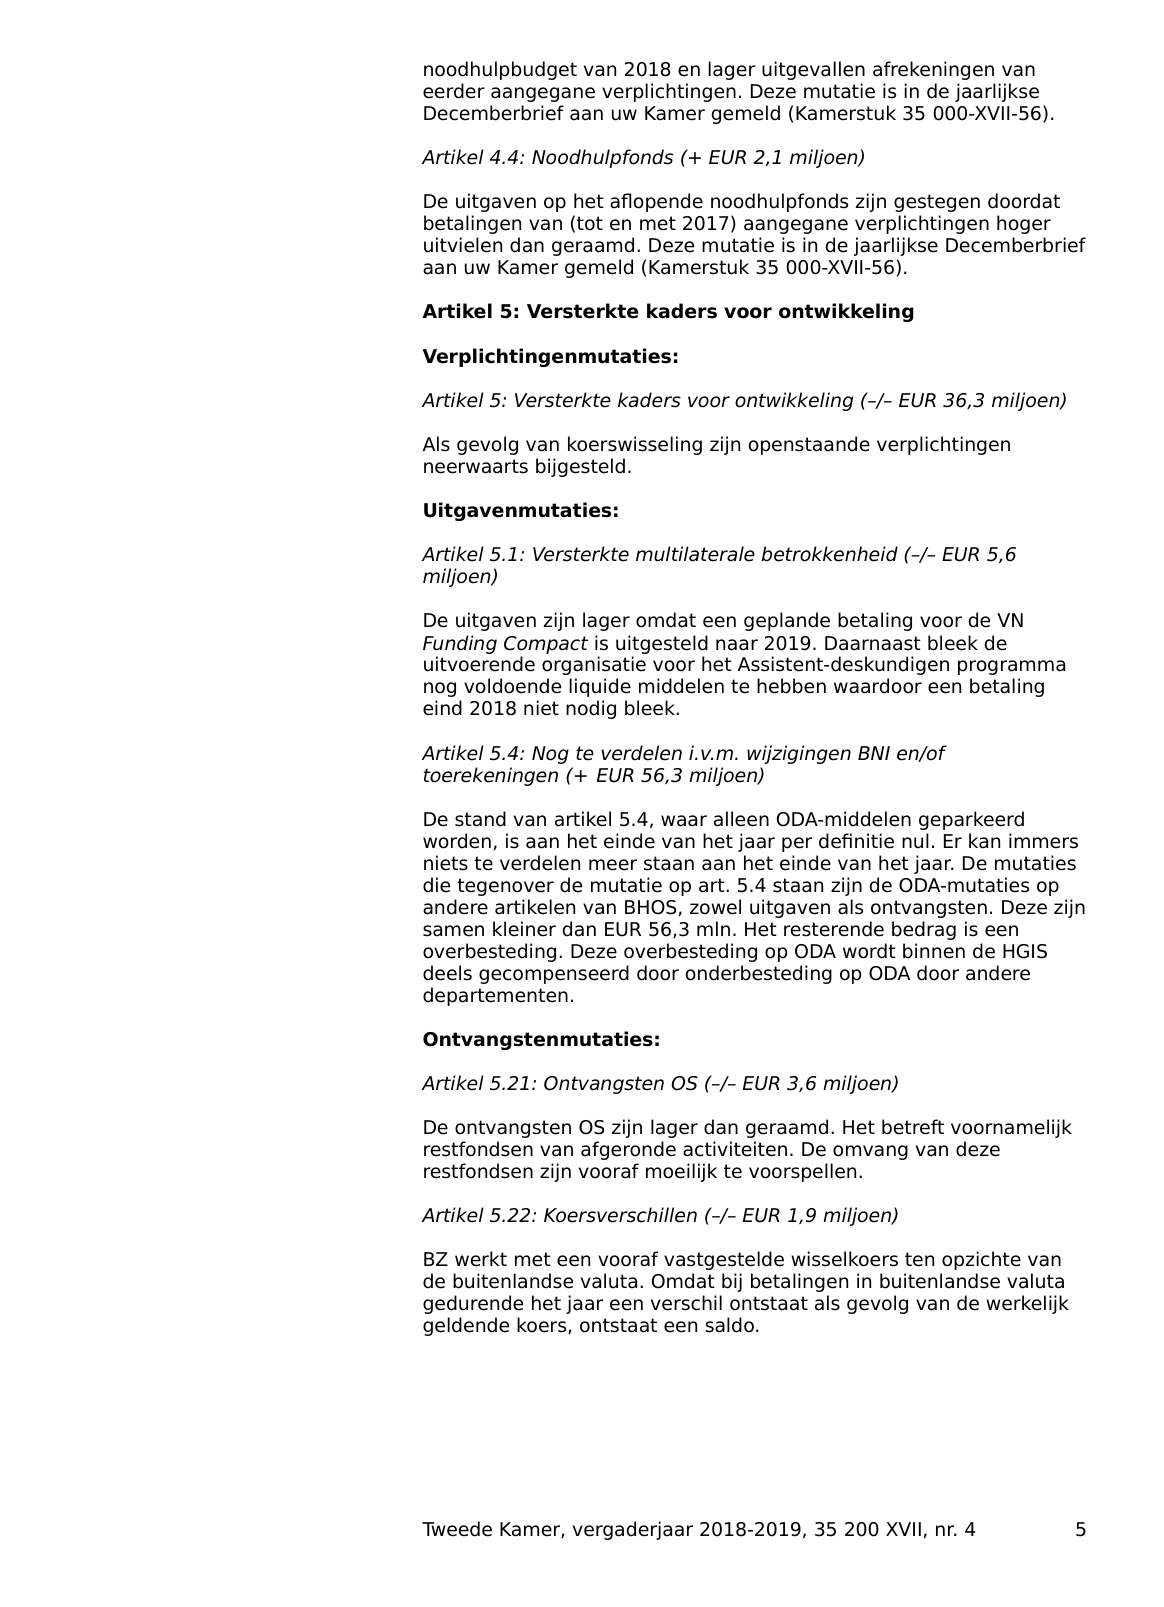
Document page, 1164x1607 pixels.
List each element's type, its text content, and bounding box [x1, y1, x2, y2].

subtitle Artikel 5.22: Koersverschillen (–/– EUR 1,9 miljoen) [422, 1205, 1087, 1227]
subtitle Artikel 5.1: Versterkte multilaterale betrokkenheid (–/– EUR 5,6 miljoen) [422, 544, 1087, 588]
text De uitgaven zijn lager omdat een geplande betaling voor de VN Funding Compact is uitgesteld naar 2019. Daarnaast bleek de uitvoerende organisatie voor het Assistent-deskundigen programma nog voldoende liquide middelen te hebben waardoor een betaling eind 2018 niet nodig bleek. [422, 610, 1087, 720]
text De ontvangsten OS zijn lager dan geraamd. Het betreft voornamelijk restfondsen van afgeronde activiteiten. De omvang van deze restfondsen zijn vooraf moeilijk te voorspellen. [422, 1117, 1087, 1183]
subtitle Ontvangstenmutaties: [422, 1029, 1087, 1051]
subtitle Uitgavenmutaties: [422, 500, 1087, 522]
text noodhulpbudget van 2018 en lager uitgevallen afrekeningen van eerder aangegane verplichtingen. Deze mutatie is in de jaarlijkse Decemberbrief aan uw Kamer gemeld (Kamerstuk 35 000-XVII-56). [422, 59, 1087, 125]
text De stand van artikel 5.4, waar alleen ODA-middelen geparkeerd worden, is aan het einde van het jaar per definitie nul. Er kan immers niets te verdelen meer staan aan het einde van het jaar. De mutaties die tegenover de mutatie op art. 5.4 staan zijn de ODA-mutaties op andere artikelen van BHOS, zowel uitgaven als ontvangsten. Deze zijn samen kleiner dan EUR 56,3 mln. Het resterende bedrag is een overbesteding. Deze overbesteding op ODA wordt binnen de HGIS deels gecompenseerd door onderbesteding op ODA door andere departementen. [422, 809, 1087, 1006]
text Als gevolg van koerswisseling zijn openstaande verplichtingen neerwaarts bijgesteld. [422, 434, 1087, 478]
subtitle Artikel 4.4: Noodhulpfonds (+ EUR 2,1 miljoen) [422, 147, 1087, 169]
subtitle Artikel 5: Versterkte kaders voor ontwikkeling [422, 301, 1087, 323]
subtitle Artikel 5.4: Nog te verdelen i.v.m. wijzigingen BNI en/of toerekeningen (+ EUR 56,3 miljoen) [422, 742, 1087, 786]
subtitle Verplichtingenmutaties: [422, 346, 1087, 368]
text BZ werkt met een vooraf vastgestelde wisselkoers ten opzichte van de buitenlandse valuta. Omdat bij betalingen in buitenlandse valuta gedurende het jaar een verschil ontstaat als gevolg van de werkelijk geldende koers, ontstaat een saldo. [422, 1249, 1087, 1337]
subtitle Artikel 5.21: Ontvangsten OS (–/– EUR 3,6 miljoen) [422, 1073, 1087, 1095]
text De uitgaven op het aflopende noodhulpfonds zijn gestegen doordat betalingen van (tot en met 2017) aangegane verplichtingen hoger uitvielen dan geraamd. Deze mutatie is in de jaarlijkse Decemberbrief aan uw Kamer gemeld (Kamerstuk 35 000-XVII-56). [422, 191, 1087, 279]
subtitle Artikel 5: Versterkte kaders voor ontwikkeling (–/– EUR 36,3 miljoen) [422, 390, 1087, 412]
